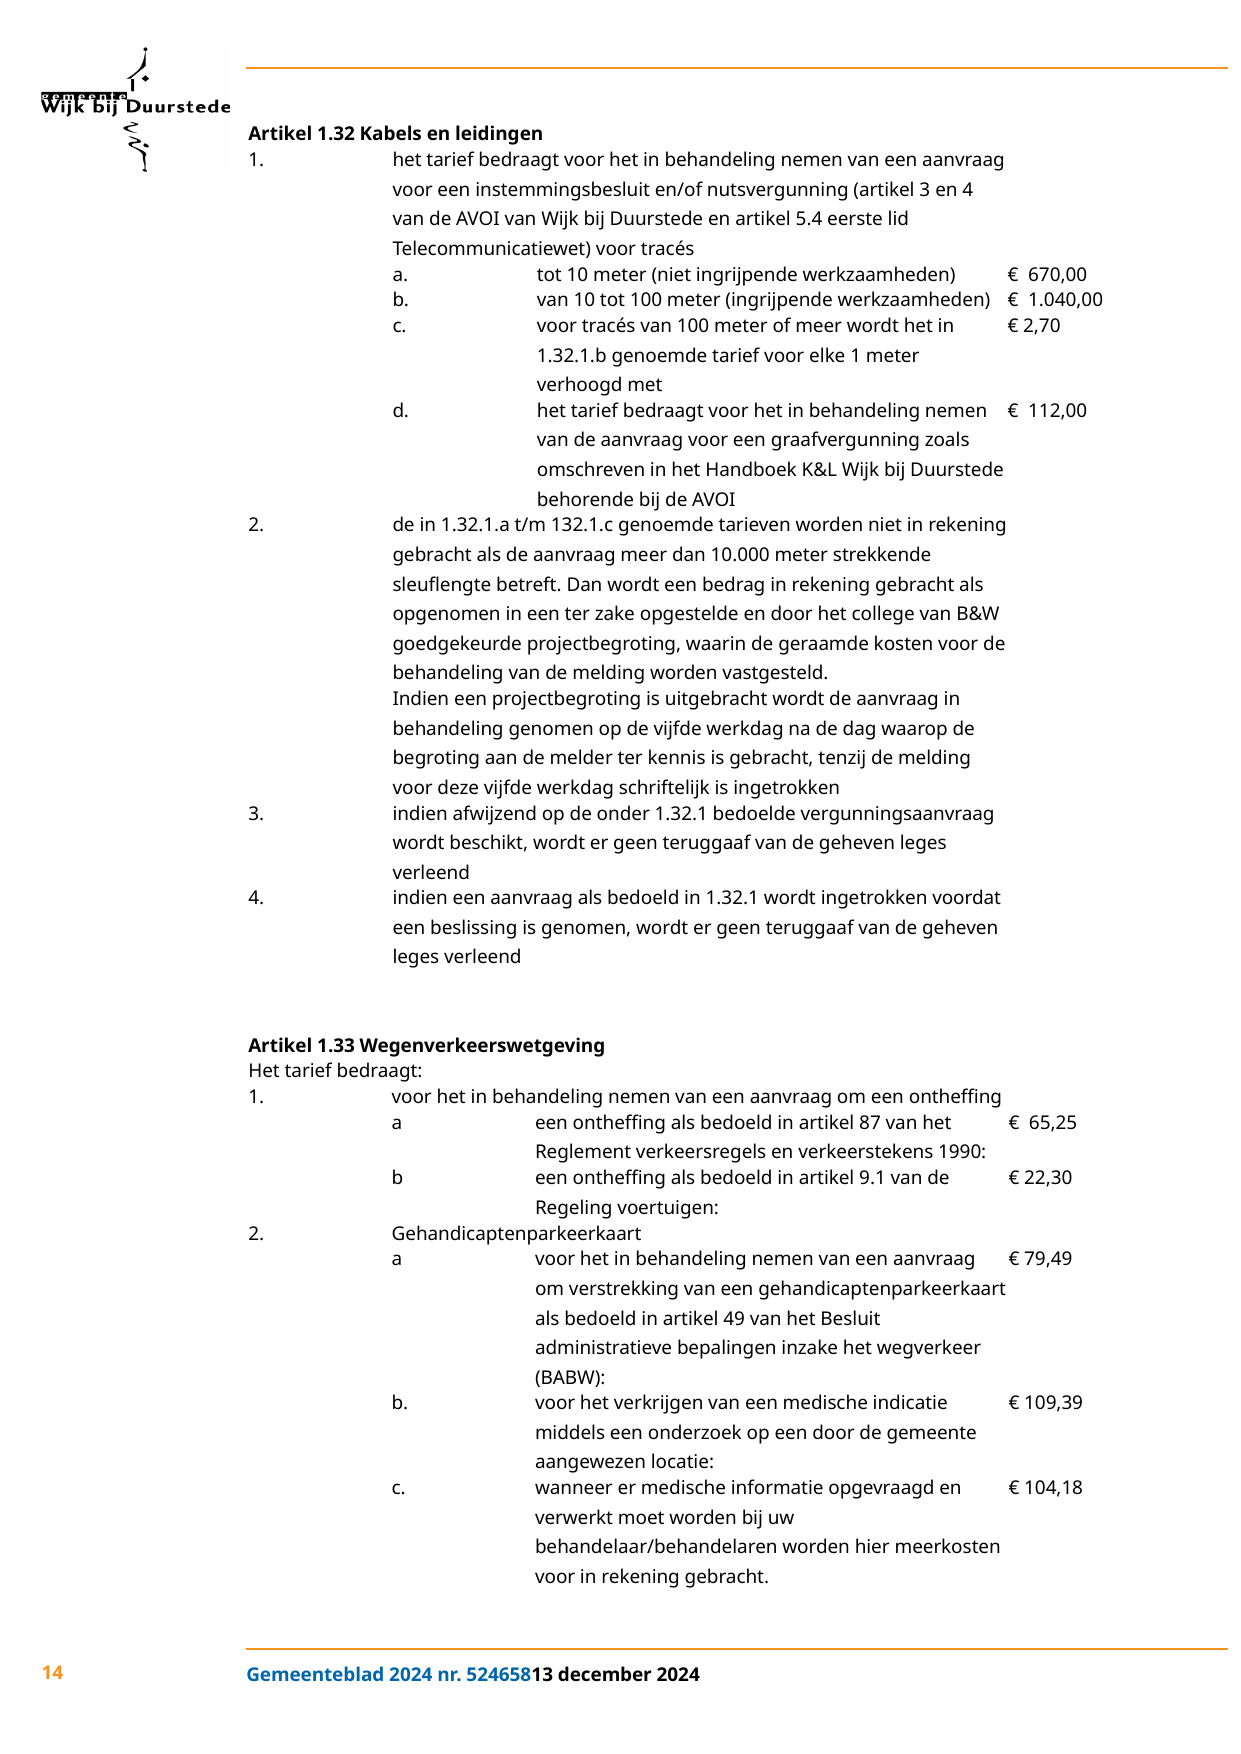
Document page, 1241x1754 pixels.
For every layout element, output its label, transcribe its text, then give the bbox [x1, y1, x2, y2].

table_cell [248, 1165, 391, 1220]
table_cell de in 1.32.1.a t/m 132.1.c genoemde tarieven worden niet in rekening gebracht als de aanvraag meer dan 10.000 meter strekkende sleuflengte betreft. Dan wordt een bedrag in rekening gebracht als opgenomen in een ter zake opgestelde en door het college van B&W goedgekeurde projectbegroting, waarin de geraamde kosten voor de behandeling van de melding worden vastgesteld. [392, 512, 1007, 685]
table_cell het tarief bedraagt voor het in behandeling nemen van de aanvraag voor een graafvergunning zoals omschreven in het Handboek K&L Wijk bij Duurstede behorende bij de AVOI [537, 397, 1007, 512]
table_cell [248, 685, 392, 800]
table_cell Het tarief bedraagt: [248, 1058, 1008, 1083]
table_cell voor het in behandeling nemen van een aanvraag om verstrekking van een gehandicaptenparkeerkaart als bedoeld in artikel 49 van het Besluit administratieve bepalingen inzake het wegverkeer (BABW): [535, 1246, 1008, 1389]
table_cell [248, 1475, 391, 1589]
table_cell € 2,70 [1007, 312, 1152, 397]
table_cell voor het verkrijgen van een medische indicatie middels een onderzoek op een door de gemeente aangewezen locatie: [535, 1390, 1008, 1474]
table_cell voor het in behandeling nemen van een aanvraag om een ontheffing [391, 1084, 1008, 1109]
table_header [1008, 1032, 1152, 1058]
table_cell [1008, 1220, 1152, 1246]
table_cell [1007, 512, 1152, 685]
table_cell [1007, 885, 1152, 999]
table_cell a [391, 1109, 535, 1164]
table_cell [248, 312, 392, 397]
table_cell b [391, 1165, 535, 1220]
table_cell 2. [248, 512, 392, 685]
table_cell [248, 397, 392, 512]
table_cell 4. [248, 885, 392, 999]
table_cell € 22,30 [1008, 1165, 1152, 1220]
table_cell € 65,25 [1008, 1109, 1152, 1164]
table_cell Indien een projectbegroting is uitgebracht wordt de aanvraag in behandeling genomen op de vijfde werkdag na de dag waarop de begroting aan de melder ter kennis is gebracht, tenzij de melding voor deze vijfde werkdag schriftelijk is ingetrokken [392, 685, 1007, 800]
table_cell b. [392, 286, 537, 312]
table_cell wanneer er medische informatie opgevraagd en verwerkt moet worden bij uw behandelaar/behandelaren worden hier meerkosten voor in rekening gebracht. [535, 1475, 1008, 1589]
table_cell 1. [248, 146, 392, 261]
table_cell [1007, 121, 1152, 146]
table_cell tot 10 meter (niet ingrijpende werkzaamheden) [537, 261, 1007, 286]
table_cell a. [392, 261, 537, 286]
table_cell a [391, 1246, 535, 1389]
table_cell [248, 1109, 391, 1164]
table_cell indien afwijzend op de onder 1.32.1 bedoelde vergunningsaanvraag wordt beschikt, wordt er geen teruggaaf van de geheven leges verleend [392, 800, 1007, 884]
table_cell het tarief bedraagt voor het in behandeling nemen van een aanvraag voor een instemmingsbesluit en/of nutsvergunning (artikel 3 en 4 van de AVOI van Wijk bij Duurstede en artikel 5.4 eerste lid Telecommunicatiewet) voor tracés [392, 146, 1007, 261]
picture [41, 47, 231, 172]
table_cell € 112,00 [1007, 397, 1152, 512]
table_cell een ontheffing als bedoeld in artikel 9.1 van de Regeling voertuigen: [535, 1165, 1008, 1220]
table_cell 3. [248, 800, 392, 884]
table_cell [248, 1246, 391, 1389]
table_cell 1. [248, 1084, 391, 1109]
table_cell Artikel 1.32 Kabels en leidingen [248, 121, 1007, 146]
table_cell [248, 261, 392, 286]
table_cell c. [392, 312, 537, 397]
table_cell € 79,49 [1008, 1246, 1152, 1389]
table_cell [1007, 800, 1152, 884]
table_cell een ontheffing als bedoeld in artikel 87 van het Reglement verkeersregels en verkeerstekens 1990: [535, 1109, 1008, 1164]
table_cell [248, 286, 392, 312]
table_cell 2. [248, 1220, 391, 1246]
table_cell [1008, 1084, 1152, 1109]
table_cell [1007, 146, 1152, 261]
table_cell Gehandicaptenparkeerkaart [391, 1220, 1008, 1246]
table_cell voor tracés van 100 meter of meer wordt het in 1.32.1.b genoemde tarief voor elke 1 meter verhoogd met [537, 312, 1007, 397]
table_cell van 10 tot 100 meter (ingrijpende werkzaamheden) [537, 286, 1007, 312]
table_cell € 104,18 [1008, 1475, 1152, 1589]
table_cell d. [392, 397, 537, 512]
table_cell [1008, 1058, 1152, 1083]
table_cell € 109,39 [1008, 1390, 1152, 1474]
table_cell [248, 1390, 391, 1474]
table_cell € 670,00 [1007, 261, 1152, 286]
table_cell [1007, 685, 1152, 800]
table_header Artikel 1.33 Wegenverkeerswetgeving [248, 1032, 1008, 1058]
table_cell indien een aanvraag als bedoeld in 1.32.1 wordt ingetrokken voordat een beslissing is genomen, wordt er geen teruggaaf van de geheven leges verleend [392, 885, 1007, 999]
table_cell c. [391, 1475, 535, 1589]
table_cell b. [391, 1390, 535, 1474]
table_cell € 1.040,00 [1007, 286, 1152, 312]
table_cell [248, 95, 1152, 121]
